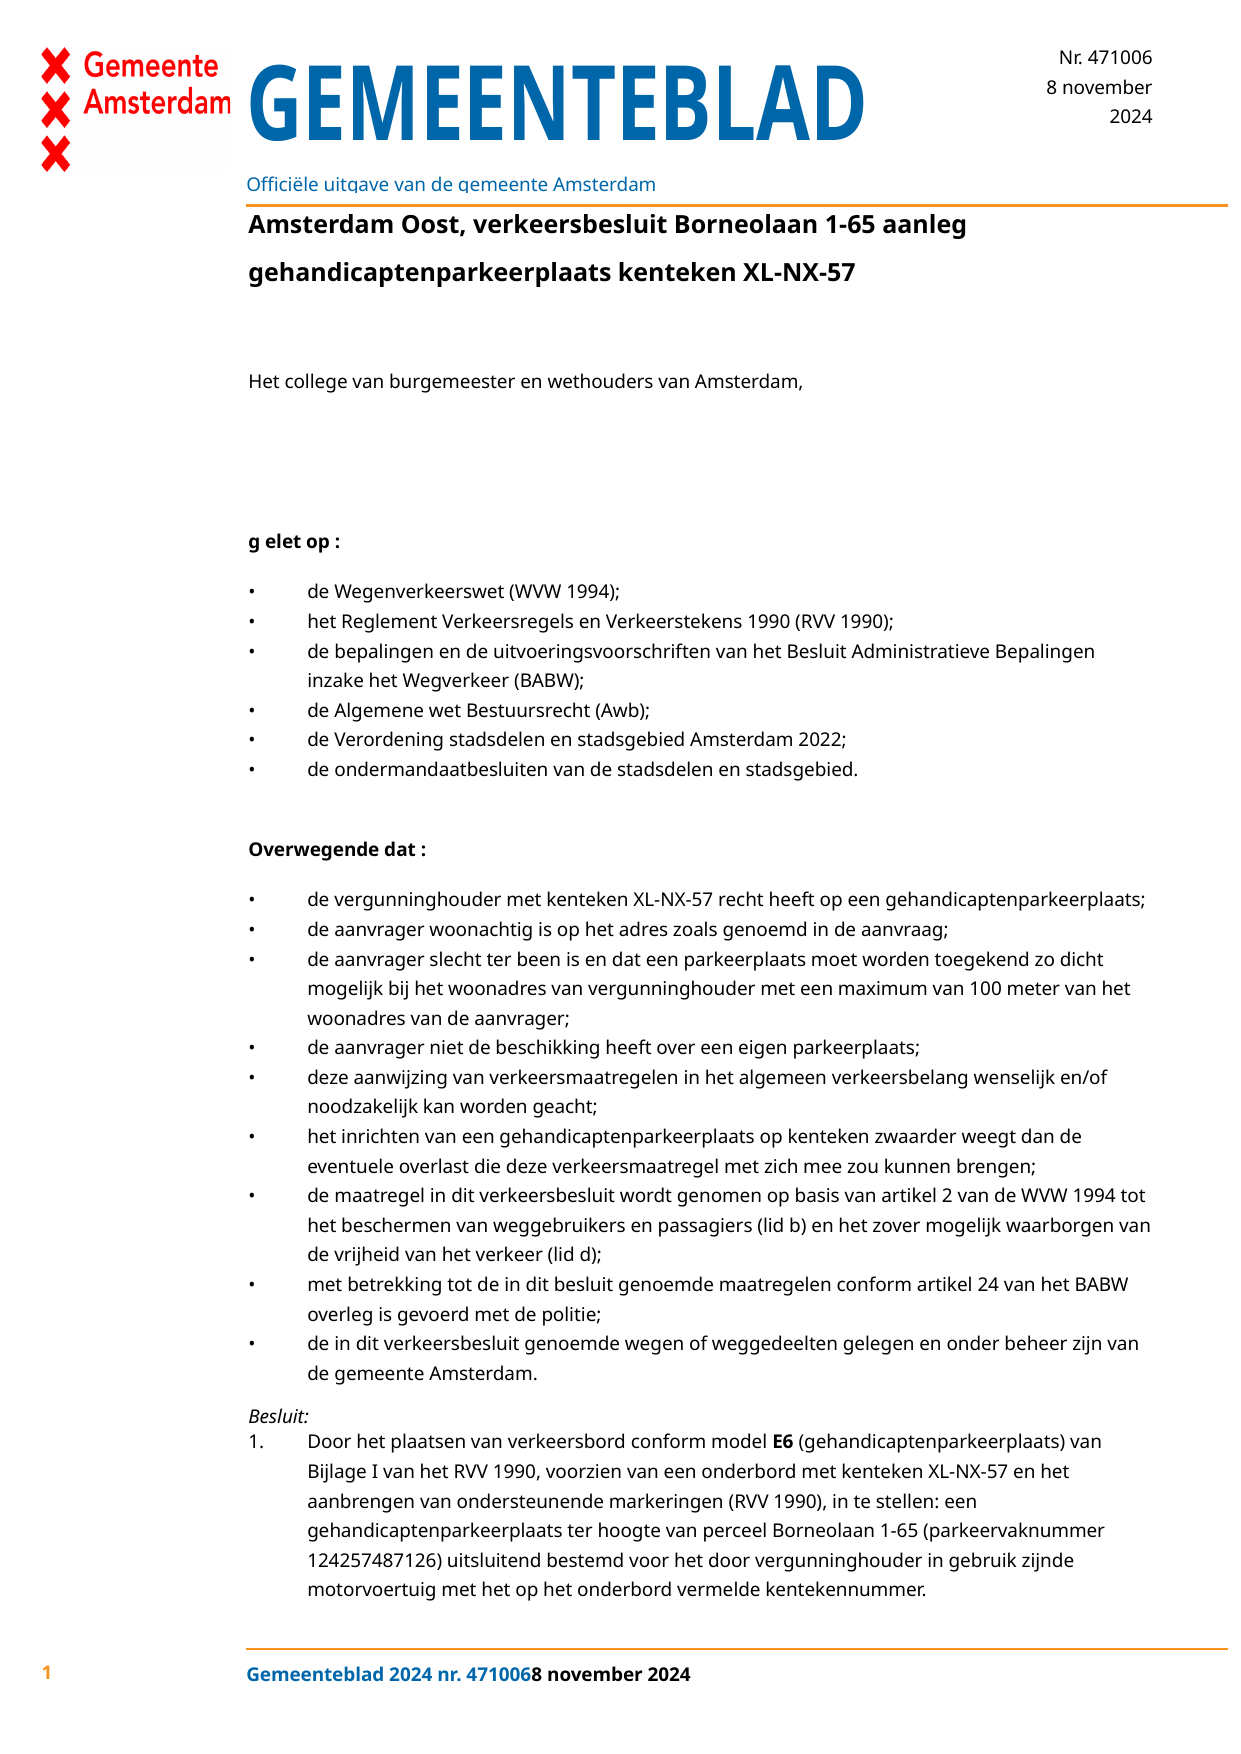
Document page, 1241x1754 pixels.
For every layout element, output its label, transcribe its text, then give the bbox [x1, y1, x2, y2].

list de ondermandaatbesluiten van de stadsdelen en stadsgebied. [248, 756, 1152, 782]
text Het college van burgemeester en wethouders van Amsterdam, [248, 368, 1152, 394]
list de Algemene wet Bestuursrecht (Awb); [248, 697, 1152, 723]
list het inrichten van een gehandicaptenparkeerplaats op kenteken zwaarder weegt dan de eventuele overlast die deze verkeersmaatregel met zich mee zou kunnen brengen; [248, 1123, 1152, 1178]
text Overwegende dat : [248, 836, 1152, 862]
picture [41, 47, 231, 172]
list Door het plaatsen van verkeersbord conform model E6 (gehandicaptenparkeerplaats) van Bijlage I van het RVV 1990, voorzien van een onderbord met kenteken XL-NX-57 en het aanbrengen van ondersteunende markeringen (RVV 1990), in te stellen: een gehandicaptenparkeerplaats ter hoogte van perceel Borneolaan 1-65 (parkeervaknummer 124257487126) uitsluitend bestemd voor het door vergunninghouder in gebruik zijnde motorvoertuig met het op het onderbord vermelde kentekennummer. [248, 1429, 1152, 1602]
list de vergunninghouder met kenteken XL-NX-57 recht heeft op een gehandicaptenparkeerplaats; [248, 887, 1152, 912]
list de aanvrager woonachtig is op het adres zoals genoemd in de aanvraag; [248, 916, 1152, 942]
text Amsterdam Oost, verkeersbesluit Borneolaan 1-65 aanleg gehandicaptenparkeerplaats kenteken XL-NX-57 [248, 207, 1152, 288]
text Besluit: [248, 1403, 1152, 1429]
list de Wegenverkeerswet (WVW 1994); [248, 579, 1152, 604]
list de maatregel in dit verkeersbesluit wordt genomen op basis van artikel 2 van de WVW 1994 tot het beschermen van weggebruikers en passagiers (lid b) en het zover mogelijk waarborgen van de vrijheid van het verkeer (lid d); [248, 1182, 1152, 1267]
list met betrekking tot de in dit besluit genoemde maatregelen conform artikel 24 van het BABW overleg is gevoerd met de politie; [248, 1271, 1152, 1326]
list het Reglement Verkeersregels en Verkeerstekens 1990 (RVV 1990); [248, 608, 1152, 634]
text g elet op : [248, 528, 1152, 554]
list de Verordening stadsdelen en stadsgebied Amsterdam 2022; [248, 727, 1152, 752]
list deze aanwijzing van verkeersmaatregelen in het algemeen verkeersbelang wenselijk en/of noodzakelijk kan worden geacht; [248, 1064, 1152, 1119]
list de aanvrager niet de beschikking heeft over een eigen parkeerplaats; [248, 1034, 1152, 1060]
list de bepalingen en de uitvoeringsvoorschriften van het Besluit Administratieve Bepalingen inzake het Wegverkeer (BABW); [248, 638, 1152, 693]
list de aanvrager slecht ter been is en dat een parkeerplaats moet worden toegekend zo dicht mogelijk bij het woonadres van vergunninghouder met een maximum van 100 meter van het woonadres van de aanvrager; [248, 946, 1152, 1031]
list de in dit verkeersbesluit genoemde wegen of weggedeelten gelegen en onder beheer zijn van de gemeente Amsterdam. [248, 1330, 1152, 1386]
